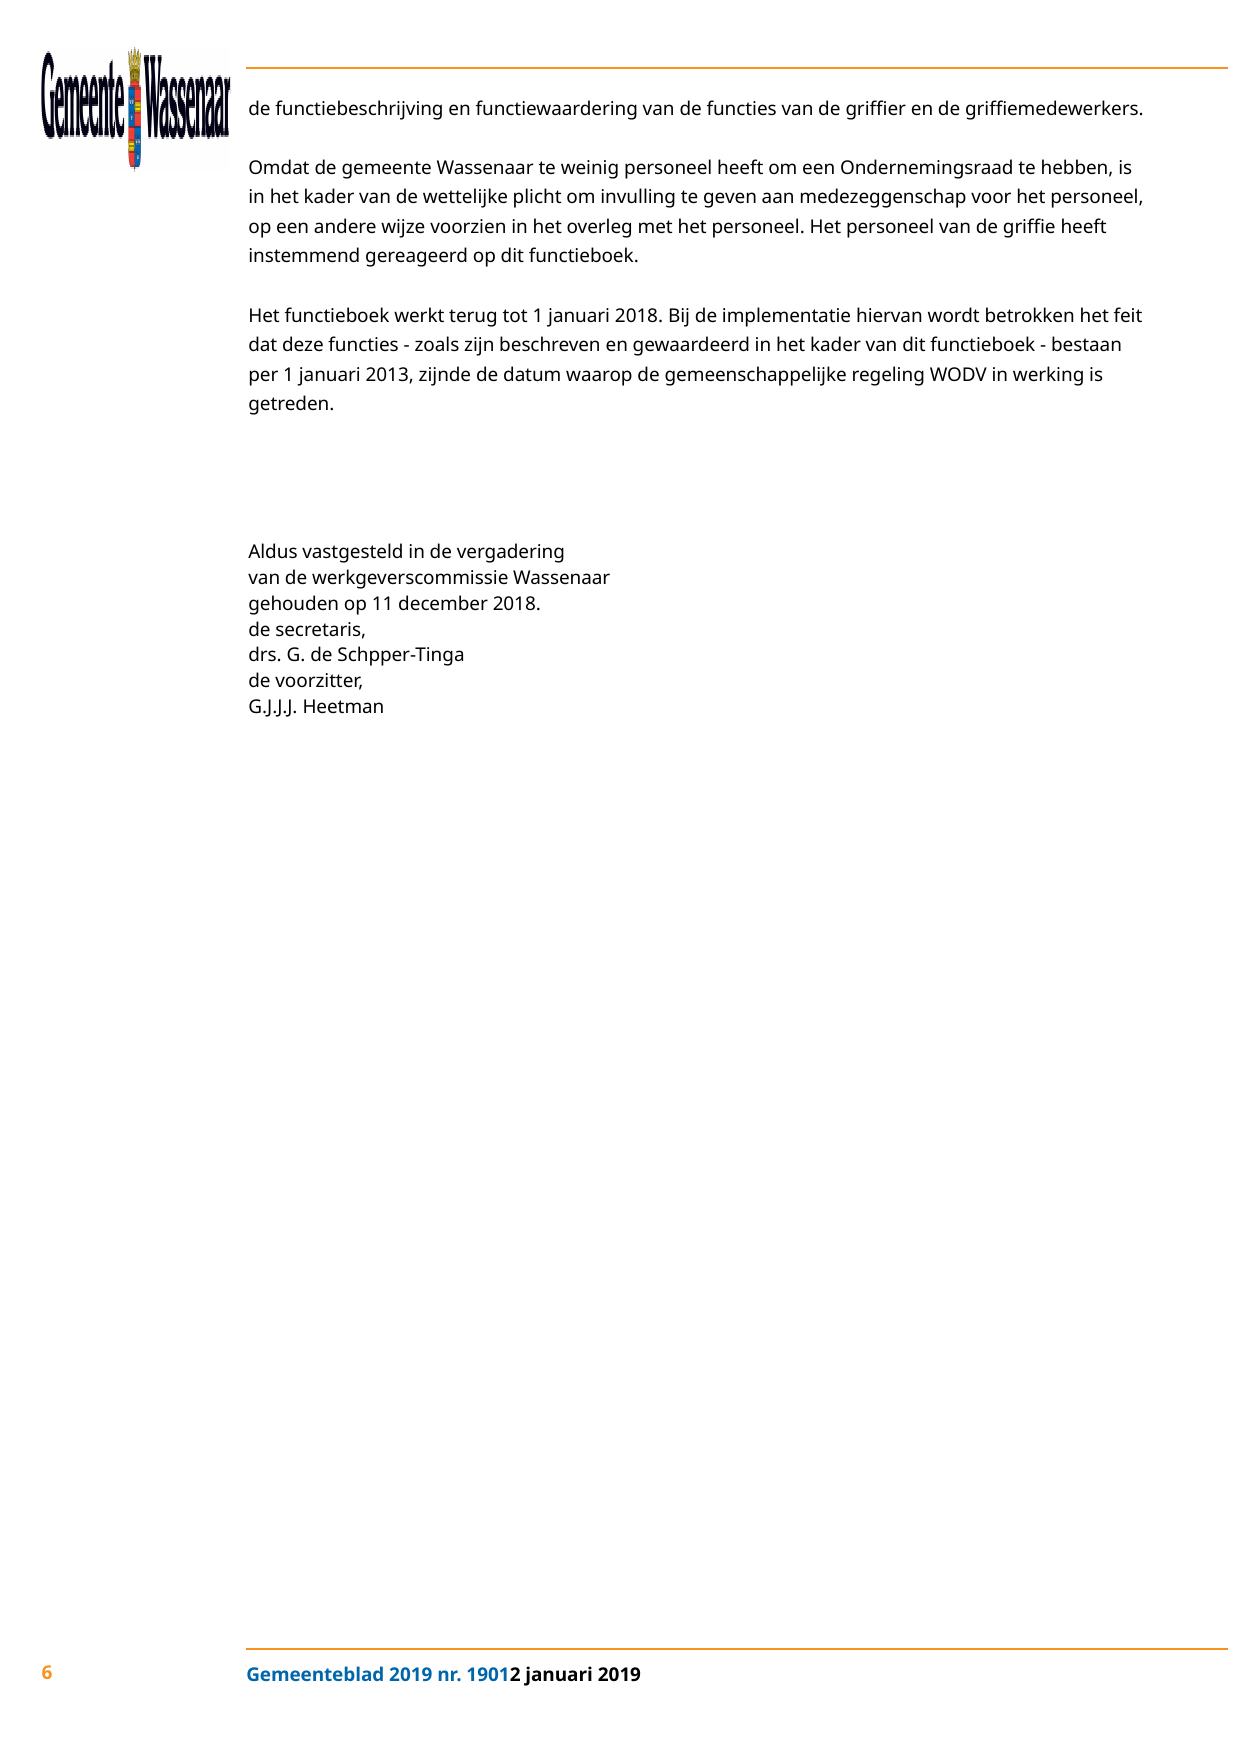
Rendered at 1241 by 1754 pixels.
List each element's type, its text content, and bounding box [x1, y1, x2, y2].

picture [41, 47, 231, 172]
text drs. G. de Schpper-Tinga [248, 641, 1152, 667]
text G.J.J.J. Heetman [248, 693, 1152, 719]
text Het functieboek werkt terug tot 1 januari 2018. Bij de implementatie hiervan wordt betrokken het feit dat deze functies - zoals zijn beschreven en gewaardeerd in het kader van dit functieboek - bestaan per 1 januari 2013, zijnde de datum waarop de gemeenschappelijke regeling WODV in werking is getreden. [248, 302, 1152, 416]
text Omdat de gemeente Wassenaar te weinig personeel heeft om een Ondernemingsraad te hebben, is in het kader van de wettelijke plicht om invulling te geven aan medezeggenschap voor het personeel, op een andere wijze voorzien in het overleg met het personeel. Het personeel van de griffie heeft instemmend gereageerd op dit functieboek. [248, 154, 1152, 268]
text Aldus vastgesteld in de vergadering [248, 538, 1152, 564]
text de secretaris, [248, 616, 1152, 641]
text de voorzitter, [248, 667, 1152, 693]
text de functiebeschrijving en functiewaardering van de functies van de griffier en de griffiemedewerkers. [248, 95, 1152, 121]
text van de werkgeverscommissie Wassenaar [248, 564, 1152, 590]
text gehouden op 11 december 2018. [248, 590, 1152, 616]
